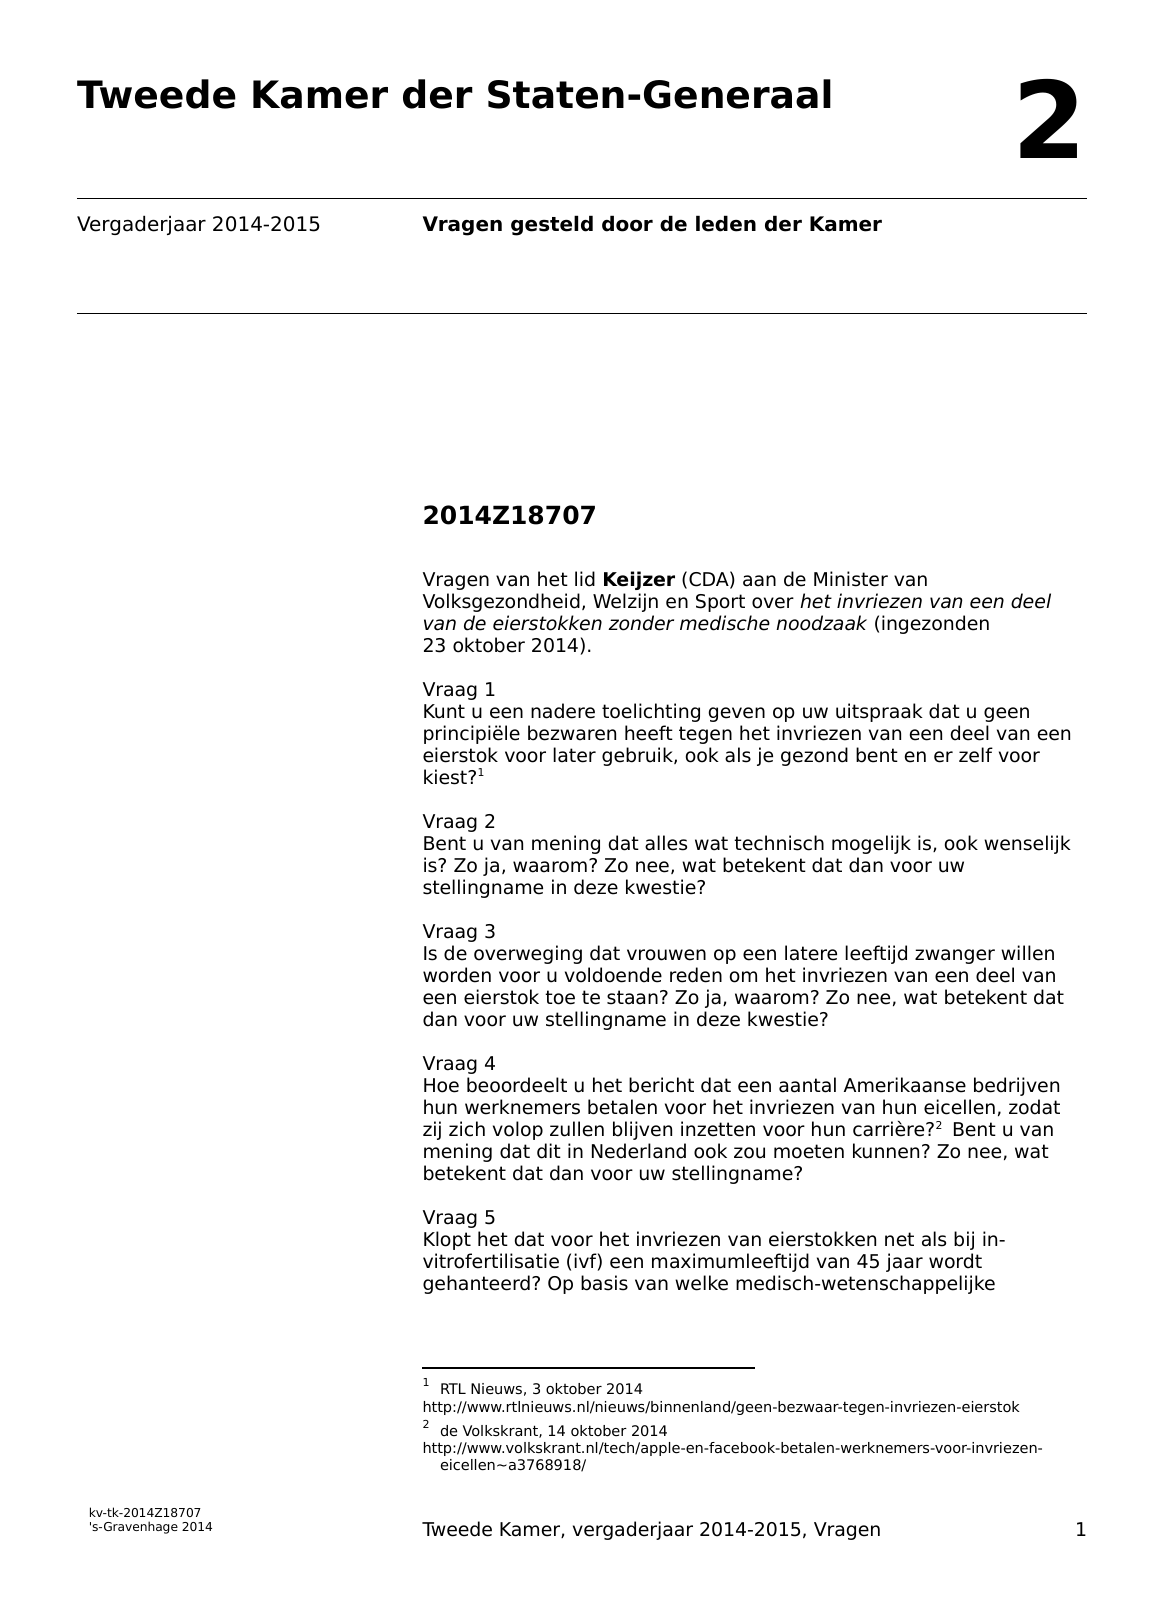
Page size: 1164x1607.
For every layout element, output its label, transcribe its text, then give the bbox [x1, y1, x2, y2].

table_cell Vragen gesteld door de leden der Kamer [422, 199, 1087, 313]
text Vraag 1 [422, 679, 1087, 701]
text 2014Z18707 [422, 501, 1087, 531]
text Bent u van mening dat alles wat technisch mogelijk is, ook wenselijk is? Zo ja, waarom? Zo nee, wat betekent dat dan voor uw stellingname in deze kwestie? [422, 833, 1087, 899]
text http://www.volkskrant.nl/tech/apple-en-facebook-betalen-werknemers-voor-invriezen-eicellen~a3768918/ [422, 1441, 1087, 1474]
text Vraag 5 [422, 1207, 1087, 1229]
table_header 2 [886, 59, 1087, 198]
text Vraag 3 [422, 921, 1087, 943]
text Klopt het dat voor het invriezen van eierstokken net als bij in-vitrofertilisatie (ivf) een maximumleeftijd van 45 jaar wordt gehanteerd? Op basis van welke medisch-wetenschappelijke [422, 1229, 1087, 1295]
text de Volkskrant, 14 oktober 2014 [422, 1418, 1087, 1441]
text Vraag 4 [422, 1053, 1087, 1075]
text RTL Nieuws, 3 oktober 2014 [422, 1377, 1087, 1399]
text Hoe beoordeelt u het bericht dat een aantal Amerikaanse bedrijven hun werknemers betalen voor het invriezen van hun eicellen, zodat zij zich volop zullen blijven inzetten voor hun carrière? Bent u van mening dat dit in Nederland ook zou moeten kunnen? Zo nee, wat betekent dat dan voor uw stellingname? [422, 1075, 1087, 1185]
table_cell Vergaderjaar 2014-2015 [77, 199, 422, 313]
text Is de overweging dat vrouwen op een latere leeftijd zwanger willen worden voor u voldoende reden om het invriezen van een deel van een eierstok toe te staan? Zo ja, waarom? Zo nee, wat betekent dat dan voor uw stellingname in deze kwestie? [422, 943, 1087, 1031]
text http://www.rtlnieuws.nl/nieuws/binnenland/geen-bezwaar-tegen-invriezen-eierstok [422, 1399, 1087, 1416]
text Vraag 2 [422, 811, 1087, 833]
text 's-Gravenhage 2014 [88, 1520, 323, 1534]
text Vragen van het lid Keijzer (CDA) aan de Minister van Volksgezondheid, Welzijn en Sport over het invriezen van een deel van de eierstokken zonder medische noodzaak (ingezonden 23 oktober 2014). [422, 569, 1087, 657]
table_header Tweede Kamer der Staten-Generaal [77, 59, 886, 198]
text kv-tk-2014Z18707 [88, 1506, 323, 1520]
text Kunt u een nadere toelichting geven op uw uitspraak dat u geen principiële bezwaren heeft tegen het invriezen van een deel van een eierstok voor later gebruik, ook als je gezond bent en er zelf voor kiest? [422, 701, 1087, 789]
